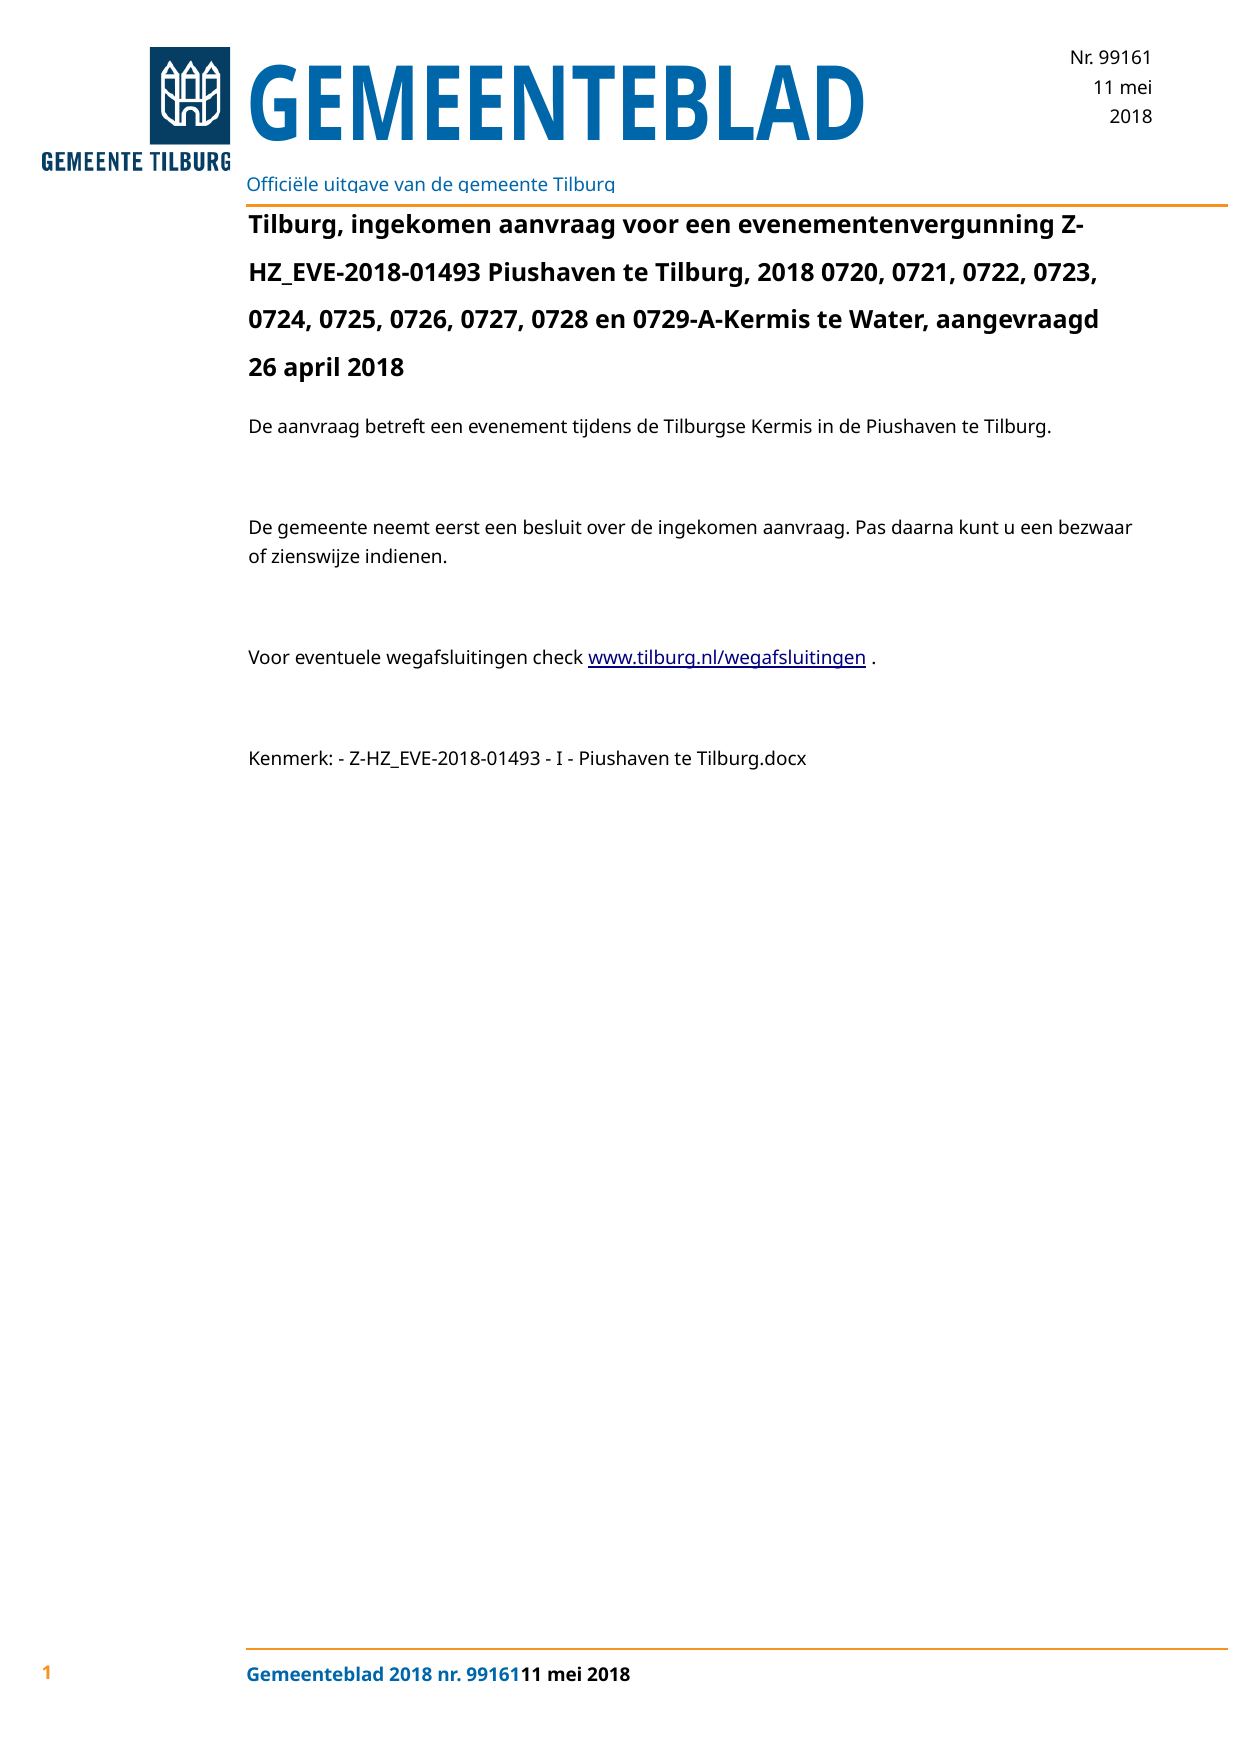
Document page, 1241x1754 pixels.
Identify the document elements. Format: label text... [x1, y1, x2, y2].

text De gemeente neemt eerst een besluit over de ingekomen aanvraag. Pas daarna kunt u een bezwaar of zienswijze indienen. [248, 514, 1152, 569]
text Voor eventuele wegafsluitingen check www.tilburg.nl/wegafsluitingen . [248, 644, 1152, 670]
text Tilburg, ingekomen aanvraag voor een evenementenvergunning Z-HZ_EVE-2018-01493 Piushaven te Tilburg, 2018 0720, 0721, 0722, 0723, 0724, 0725, 0726, 0727, 0728 en 0729-A-Kermis te Water, aangevraagd 26 april 2018 [248, 207, 1152, 384]
picture [41, 47, 231, 172]
text Kenmerk: - Z-HZ_EVE-2018-01493 - I - Piushaven te Tilburg.docx [248, 745, 1152, 771]
text De aanvraag betreft een evenement tijdens de Tilburgse Kermis in de Piushaven te Tilburg. [248, 413, 1152, 439]
